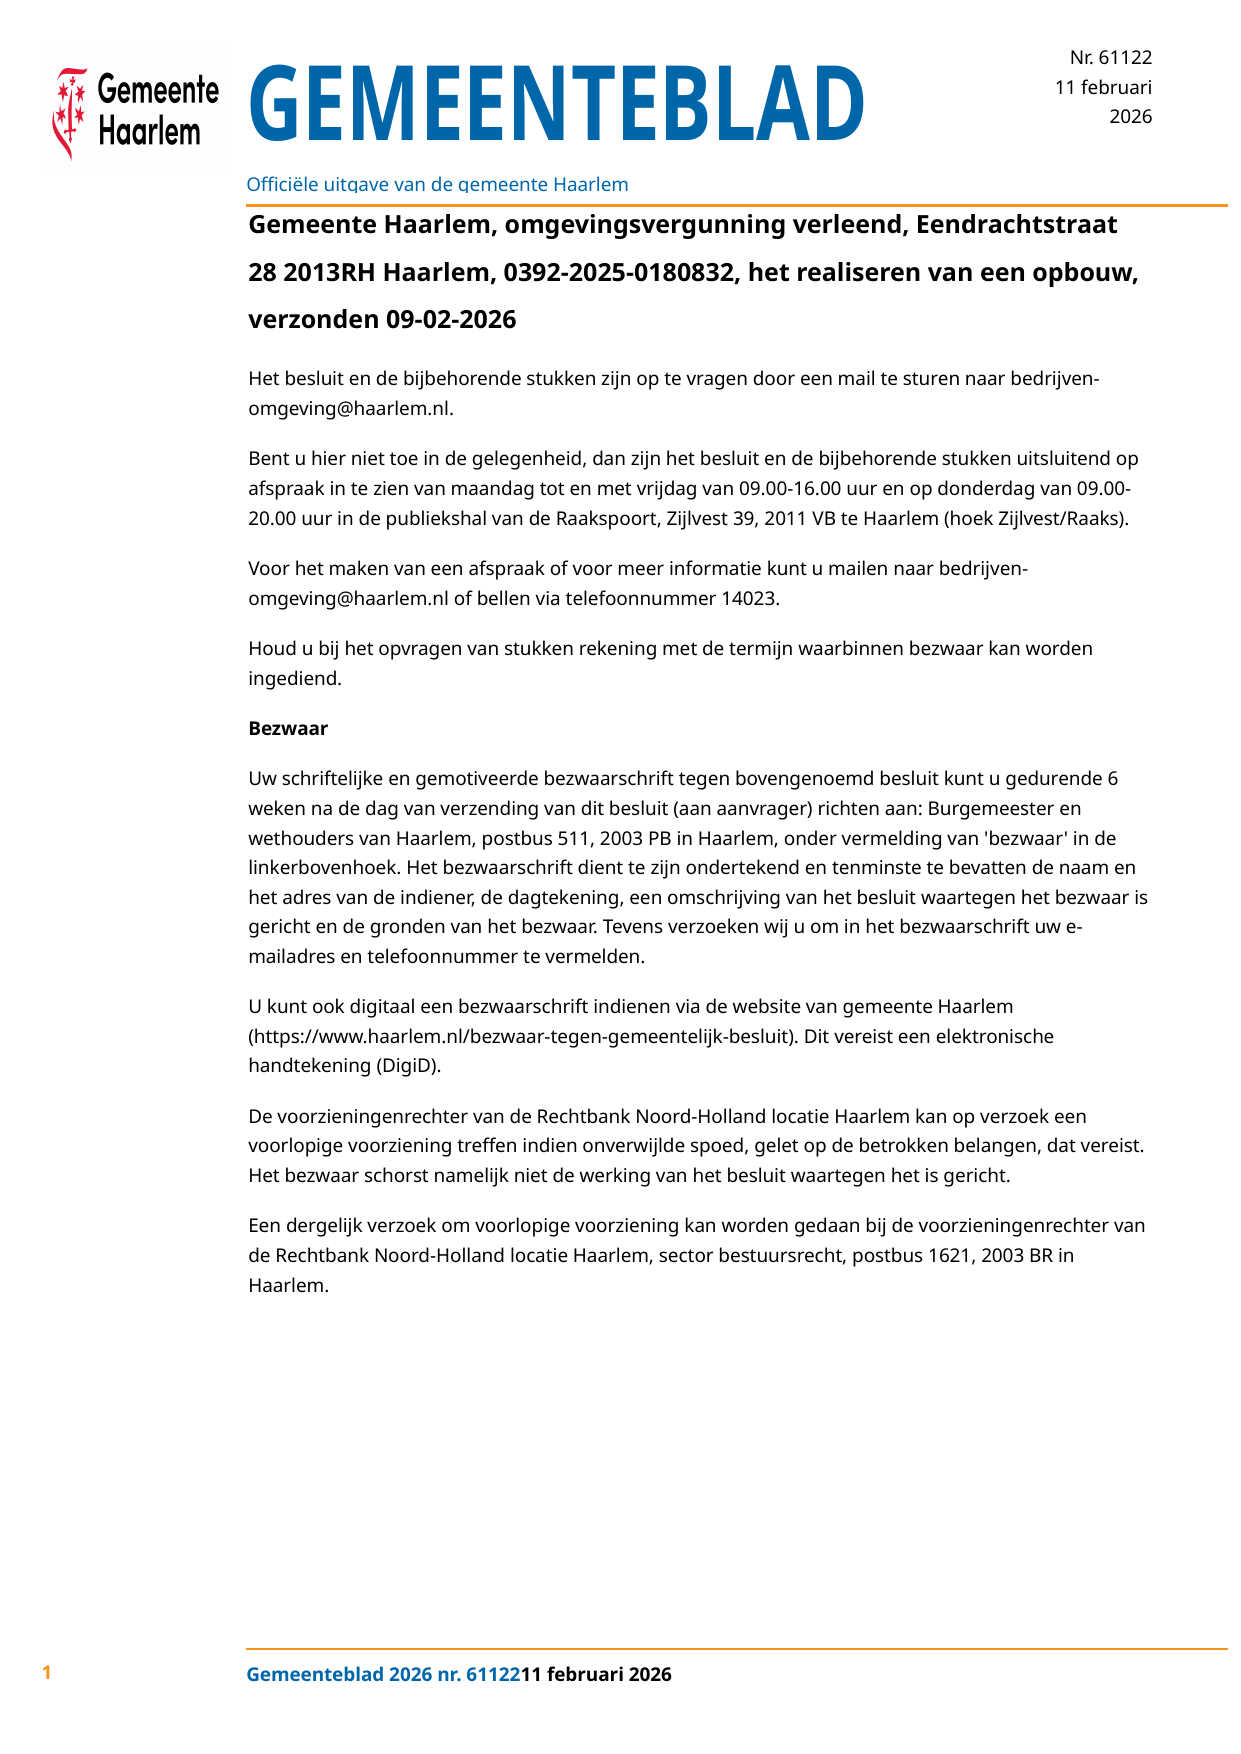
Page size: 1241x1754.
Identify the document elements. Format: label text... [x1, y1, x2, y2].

text De voorzieningenrechter van de Rechtbank Noord-Holland locatie Haarlem kan op verzoek een voorlopige voorziening treffen indien onverwijlde spoed, gelet op de betrokken belangen, dat vereist. Het bezwaar schorst namelijk niet de werking van het besluit waartegen het is gericht. [248, 1103, 1152, 1188]
text Bezwaar [248, 715, 1152, 741]
picture [41, 47, 231, 172]
text Gemeente Haarlem, omgevingsvergunning verleend, Eendrachtstraat 28 2013RH Haarlem, 0392-2025-0180832, het realiseren van een opbouw, verzonden 09-02-2026 [248, 207, 1152, 336]
text U kunt ook digitaal een bezwaarschrift indienen via de website van gemeente Haarlem (https://www.haarlem.nl/bezwaar-tegen-gemeentelijk-besluit). Dit vereist een elektronische handtekening (DigiD). [248, 993, 1152, 1078]
text Het besluit en de bijbehorende stukken zijn op te vragen door een mail te sturen naar bedrijven-omgeving@haarlem.nl. [248, 366, 1152, 421]
text Uw schriftelijke en gemotiveerde bezwaarschrift tegen bovengenoemd besluit kunt u gedurende 6 weken na de dag van verzending van dit besluit (aan aanvrager) richten aan: Burgemeester en wethouders van Haarlem, postbus 511, 2003 PB in Haarlem, onder vermelding van 'bezwaar' in de linkerbovenhoek. Het bezwaarschrift dient te zijn ondertekend en tenminste te bevatten de naam en het adres van de indiener, de dagtekening, een omschrijving van het besluit waartegen het bezwaar is gericht en de gronden van het bezwaar. Tevens verzoeken wij u om in het bezwaarschrift uw e-mailadres en telefoonnummer te vermelden. [248, 766, 1152, 969]
text Houd u bij het opvragen van stukken rekening met de termijn waarbinnen bezwaar kan worden ingediend. [248, 635, 1152, 690]
text Een dergelijk verzoek om voorlopige voorziening kan worden gedaan bij de voorzieningenrechter van de Rechtbank Noord-Holland locatie Haarlem, sector bestuursrecht, postbus 1621, 2003 BR in Haarlem. [248, 1213, 1152, 1297]
text Voor het maken van een afspraak of voor meer informatie kunt u mailen naar bedrijven-omgeving@haarlem.nl of bellen via telefoonnummer 14023. [248, 555, 1152, 610]
text Bent u hier niet toe in de gelegenheid, dan zijn het besluit en de bijbehorende stukken uitsluitend op afspraak in te zien van maandag tot en met vrijdag van 09.00-16.00 uur en op donderdag van 09.00-20.00 uur in de publiekshal van de Raakspoort, Zijlvest 39, 2011 VB te Haarlem (hoek Zijlvest/Raaks). [248, 446, 1152, 530]
